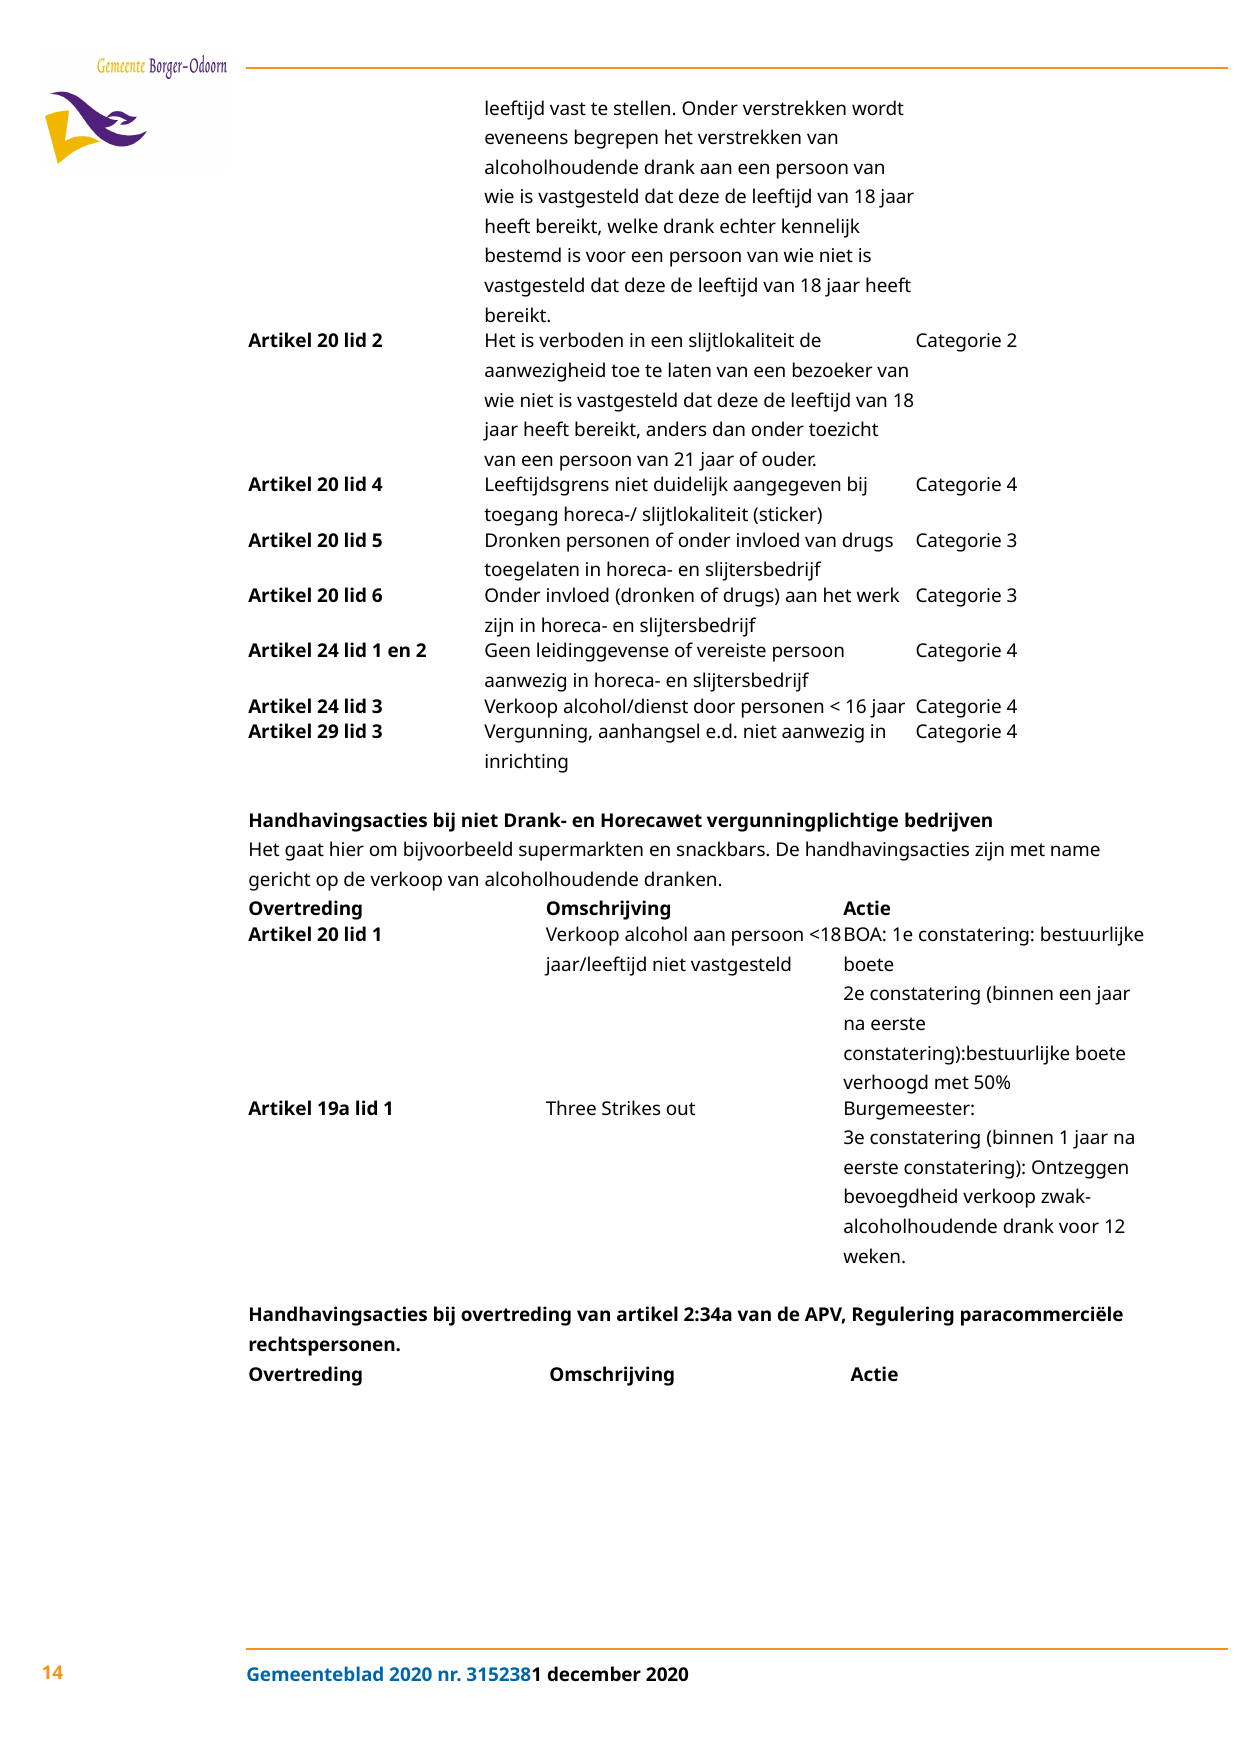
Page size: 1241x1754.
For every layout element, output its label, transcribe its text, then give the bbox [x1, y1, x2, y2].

table_cell Verkoop alcohol aan persoon <18 jaar/leeftijd niet vastgesteld [546, 921, 843, 1095]
table_cell Leeftijdsgrens niet duidelijk aangegeven bij toegang horeca-/ slijtlokaliteit (sticker) [484, 472, 915, 527]
table_cell Onder invloed (dronken of drugs) aan het werk zijn in horeca- en slijtersbedrijf [484, 582, 915, 638]
table_cell Categorie 4 [915, 693, 1152, 719]
table_cell Artikel 29 lid 3 [248, 719, 484, 774]
table_cell BOA: 1e constatering: bestuurlijke boete 2e constatering (binnen een jaar na eerste constatering):bestuurlijke boete verhoogd met 50% [843, 921, 1152, 1095]
table_cell Categorie 2 [915, 328, 1152, 472]
table_header Omschrijving [546, 896, 843, 921]
table_cell Verkoop alcohol/dienst door personen < 16 jaar [484, 693, 915, 719]
table_cell Geen leidinggevense of vereiste persoon aanwezig in horeca- en slijtersbedrijf [484, 638, 915, 693]
table_cell Categorie 3 [915, 527, 1152, 582]
table_cell Artikel 24 lid 3 [248, 693, 484, 719]
table_cell Burgemeester: 3e constatering (binnen 1 jaar na eerste constatering): Ontzeggen bevoegdheid verkoop zwak- alcoholhoudende drank voor 12 weken. [843, 1095, 1152, 1269]
table_cell Categorie 4 [915, 719, 1152, 774]
table_cell Artikel 20 lid 1 [248, 921, 546, 1095]
text Handhavingsacties bij overtreding van artikel 2:34a van de APV, Regulering paracommerciële rechtspersonen. [248, 1301, 1152, 1357]
table_cell Artikel 20 lid 4 [248, 472, 484, 527]
table_cell Artikel 20 lid 5 [248, 527, 484, 582]
table_cell Artikel 19a lid 1 [248, 1095, 546, 1269]
table_header Actie [850, 1361, 1152, 1386]
table_cell [248, 95, 484, 328]
text Het gaat hier om bijvoorbeeld supermarkten en snackbars. De handhavingsacties zijn met name gericht op de verkoop van alcoholhoudende dranken. [248, 836, 1152, 892]
table_cell Artikel 20 lid 6 [248, 582, 484, 638]
table_header Overtreding [248, 896, 546, 921]
table_header Omschrijving [549, 1361, 850, 1386]
table_cell Dronken personen of onder invloed van drugs toegelaten in horeca- en slijtersbedrijf [484, 527, 915, 582]
table_header Actie [843, 896, 1152, 921]
table_cell Categorie 4 [915, 472, 1152, 527]
text Handhavingsacties bij niet Drank- en Horecawet vergunningplichtige bedrijven [248, 807, 1152, 832]
table_cell Artikel 24 lid 1 en 2 [248, 638, 484, 693]
table_cell Artikel 20 lid 2 [248, 328, 484, 472]
table_cell Categorie 4 [915, 638, 1152, 693]
table_header Overtreding [248, 1361, 549, 1386]
table_cell [915, 95, 1152, 328]
table_cell Categorie 3 [915, 582, 1152, 638]
table_cell Vergunning, aanhangsel e.d. niet aanwezig in inrichting [484, 719, 915, 774]
table_cell leeftijd vast te stellen. Onder verstrekken wordt eveneens begrepen het verstrekken van alcoholhoudende drank aan een persoon van wie is vastgesteld dat deze de leeftijd van 18 jaar heeft bereikt, welke drank echter kennelijk bestemd is voor een persoon van wie niet is vastgesteld dat deze de leeftijd van 18 jaar heeft bereikt. [484, 95, 915, 328]
picture [41, 47, 231, 172]
table_cell Three Strikes out [546, 1095, 843, 1269]
table_cell Het is verboden in een slijtlokaliteit de aanwezigheid toe te laten van een bezoeker van wie niet is vastgesteld dat deze de leeftijd van 18 jaar heeft bereikt, anders dan onder toezicht van een persoon van 21 jaar of ouder. [484, 328, 915, 472]
